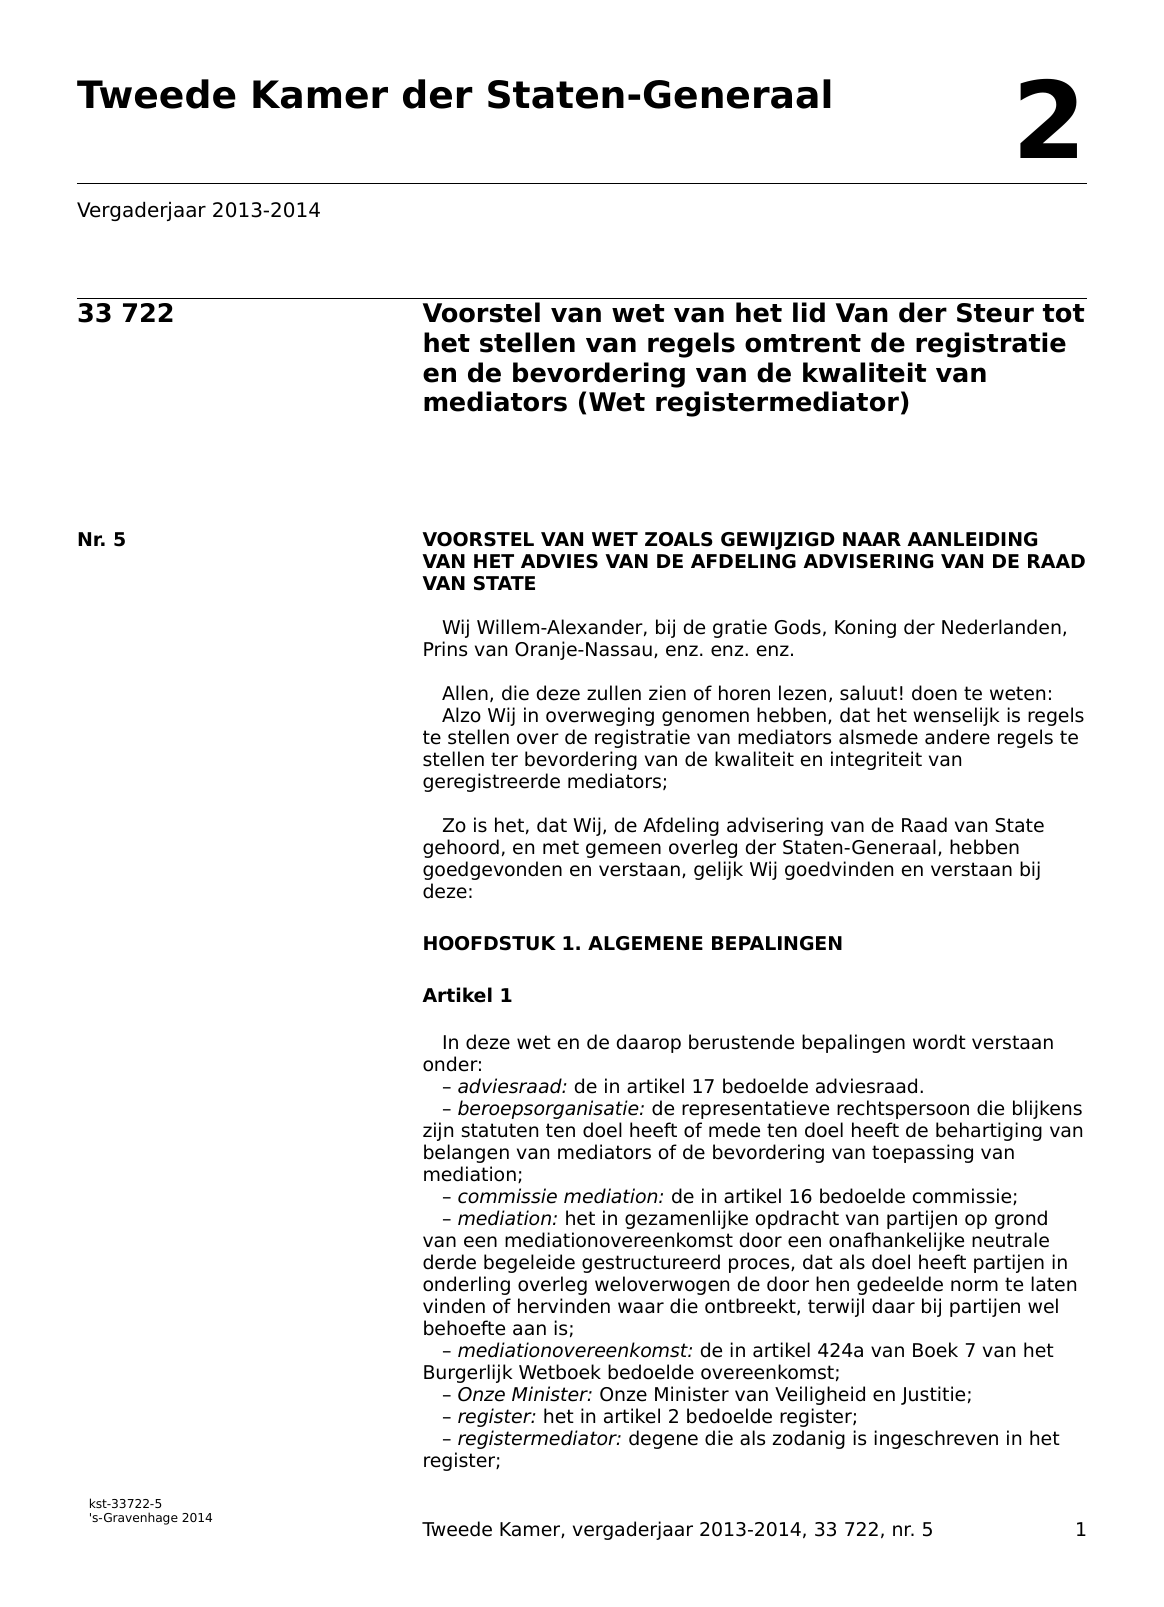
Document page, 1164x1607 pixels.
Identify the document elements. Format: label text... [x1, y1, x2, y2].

text – commissie mediation: de in artikel 16 bedoelde commissie; [422, 1186, 1087, 1208]
table_header 2 [886, 59, 1087, 183]
text Wij Willem-Alexander, bij de gratie Gods, Koning der Nederlanden, Prins van Oranje-Nassau, enz. enz. enz. [422, 617, 1087, 661]
subtitle Nr. 5 VOORSTEL VAN WET ZOALS GEWIJZIGD NAAR AANLEIDING VAN HET ADVIES VAN DE AFDELING ADVISERING VAN DE RAAD VAN STATE [77, 529, 1087, 595]
text – registermediator: degene die als zodanig is ingeschreven in het register; [422, 1428, 1087, 1472]
text 's-Gravenhage 2014 [88, 1511, 323, 1525]
table_cell Vergaderjaar 2013-2014 [77, 184, 1087, 298]
subtitle 33 722 Voorstel van wet van het lid Van der Steur tot het stellen van regels omtrent de registratie en de bevordering van de kwaliteit van mediators (Wet registermediator) [77, 299, 1087, 418]
text – mediation: het in gezamenlijke opdracht van partijen op grond van een mediationovereenkomst door een onafhankelijke neutrale derde begeleide gestructureerd proces, dat als doel heeft partijen in onderling overleg weloverwogen de door hen gedeelde norm te laten vinden of hervinden waar die ontbreekt, terwijl daar bij partijen wel behoefte aan is; [422, 1208, 1087, 1340]
table_header Tweede Kamer der Staten-Generaal [77, 59, 886, 183]
text – beroepsorganisatie: de representatieve rechtspersoon die blijkens zijn statuten ten doel heeft of mede ten doel heeft de behartiging van belangen van mediators of de bevordering van toepassing van mediation; [422, 1098, 1087, 1186]
text – mediationovereenkomst: de in artikel 424a van Boek 7 van het Burgerlijk Wetboek bedoelde overeenkomst; [422, 1340, 1087, 1384]
text In deze wet en de daarop berustende bepalingen wordt verstaan onder: [422, 1032, 1087, 1076]
text Zo is het, dat Wij, de Afdeling advisering van de Raad van State gehoord, en met gemeen overleg der Staten-Generaal, hebben goedgevonden en verstaan, gelijk Wij goedvinden en verstaan bij deze: [422, 815, 1087, 903]
subtitle Artikel 1 [422, 985, 1087, 1007]
text – register: het in artikel 2 bedoelde register; [422, 1406, 1087, 1428]
subtitle HOOFDSTUK 1. ALGEMENE BEPALINGEN [422, 933, 1087, 955]
text Alzo Wij in overweging genomen hebben, dat het wenselijk is regels te stellen over de registratie van mediators alsmede andere regels te stellen ter bevordering van de kwaliteit en integriteit van geregistreerde mediators; [422, 705, 1087, 793]
text – adviesraad: de in artikel 17 bedoelde adviesraad. [422, 1076, 1087, 1098]
text Allen, die deze zullen zien of horen lezen, saluut! doen te weten: [422, 683, 1087, 705]
text – Onze Minister: Onze Minister van Veiligheid en Justitie; [422, 1384, 1087, 1406]
text kst-33722-5 [88, 1497, 323, 1511]
